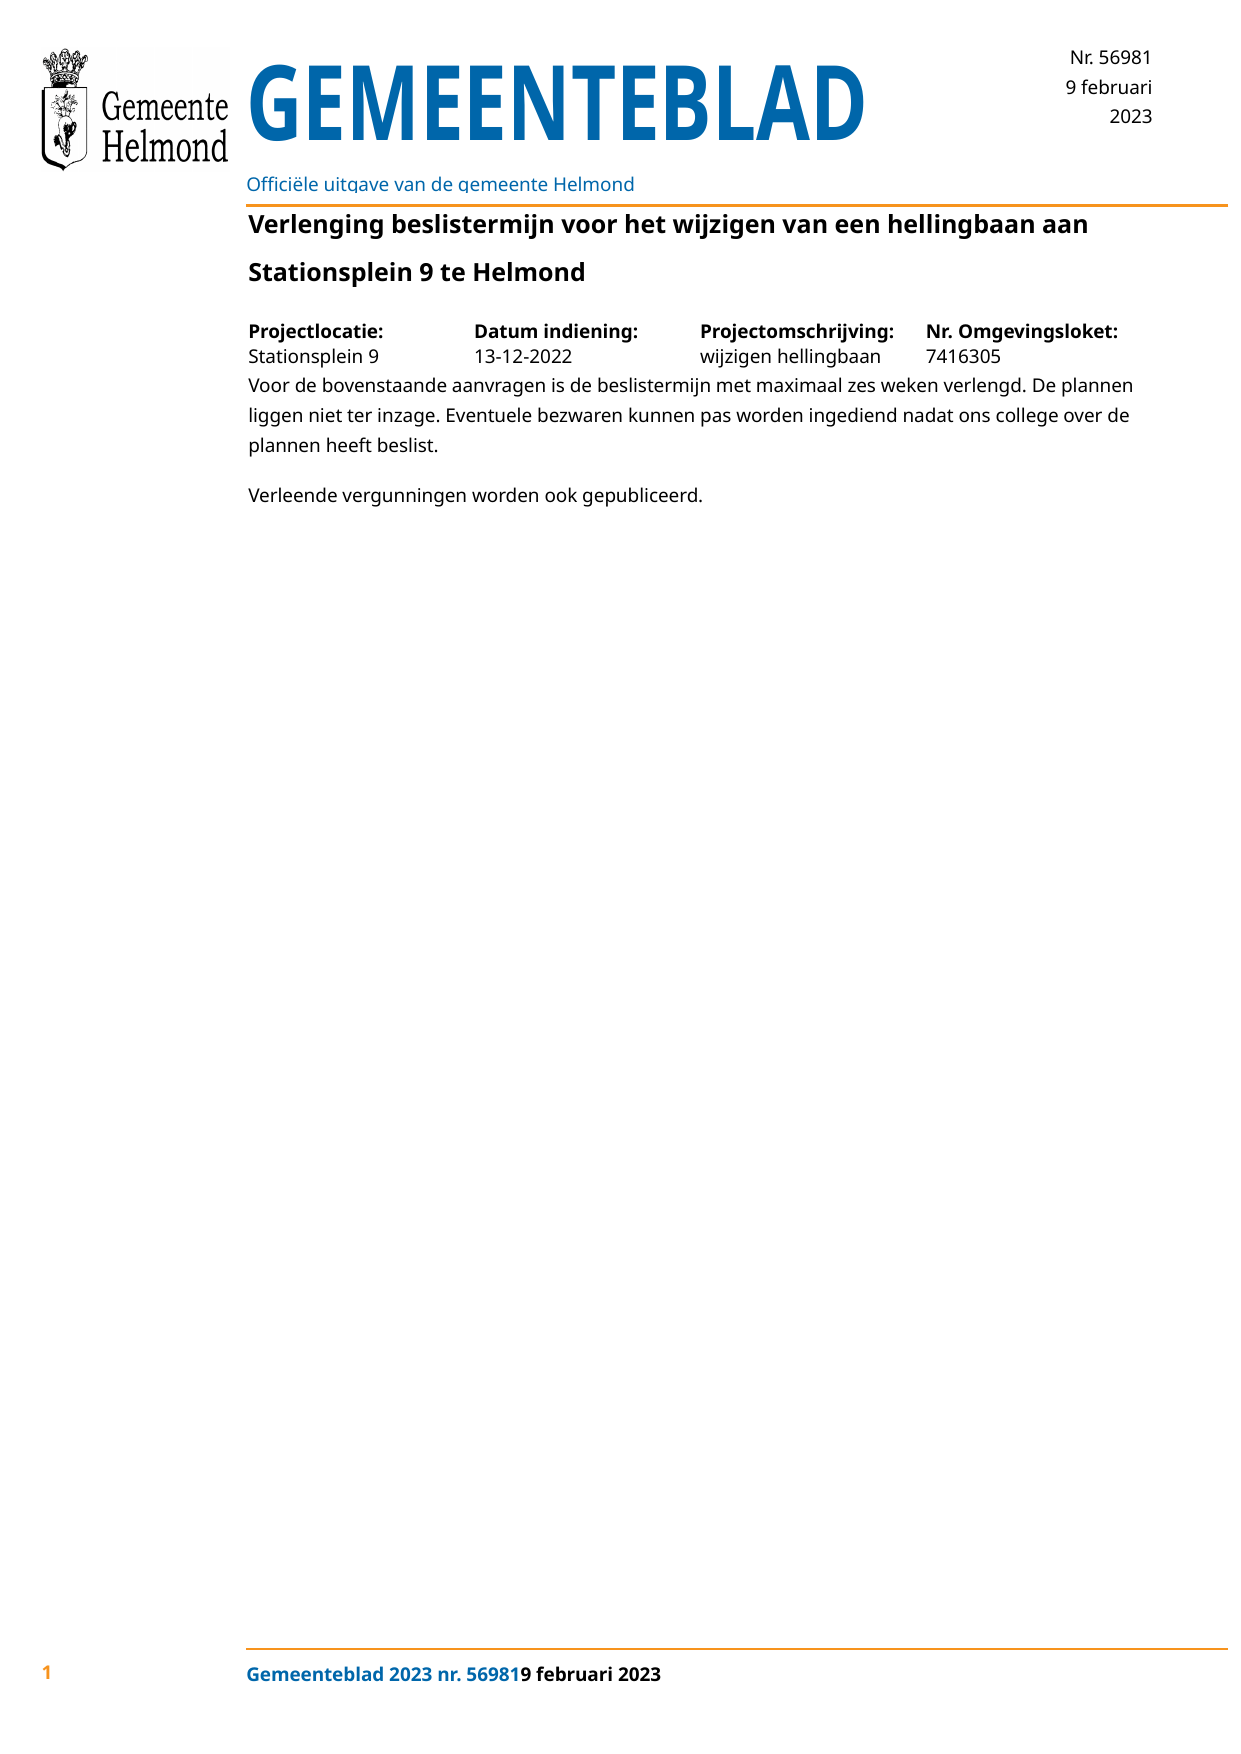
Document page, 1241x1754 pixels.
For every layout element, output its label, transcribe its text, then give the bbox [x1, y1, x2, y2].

table_cell 13-12-2022 [474, 344, 700, 369]
table_cell 7416305 [926, 344, 1152, 369]
text Voor de bovenstaande aanvragen is de beslistermijn met maximaal zes weken verlengd. De plannen liggen niet ter inzage. Eventuele bezwaren kunnen pas worden ingediend nadat ons college over de plannen heeft beslist. [248, 373, 1152, 458]
table_header Projectlocatie: [248, 318, 474, 344]
table_cell Stationsplein 9 [248, 344, 474, 369]
table_header Nr. Omgevingsloket: [926, 318, 1152, 344]
picture [41, 47, 231, 172]
text Verlenging beslistermijn voor het wijzigen van een hellingbaan aan Stationsplein 9 te Helmond [248, 207, 1152, 288]
text Verleende vergunningen worden ook gepubliceerd. [248, 482, 1152, 508]
table_header Projectomschrijving: [700, 318, 926, 344]
table_cell wijzigen hellingbaan [700, 344, 926, 369]
table_header Datum indiening: [474, 318, 700, 344]
